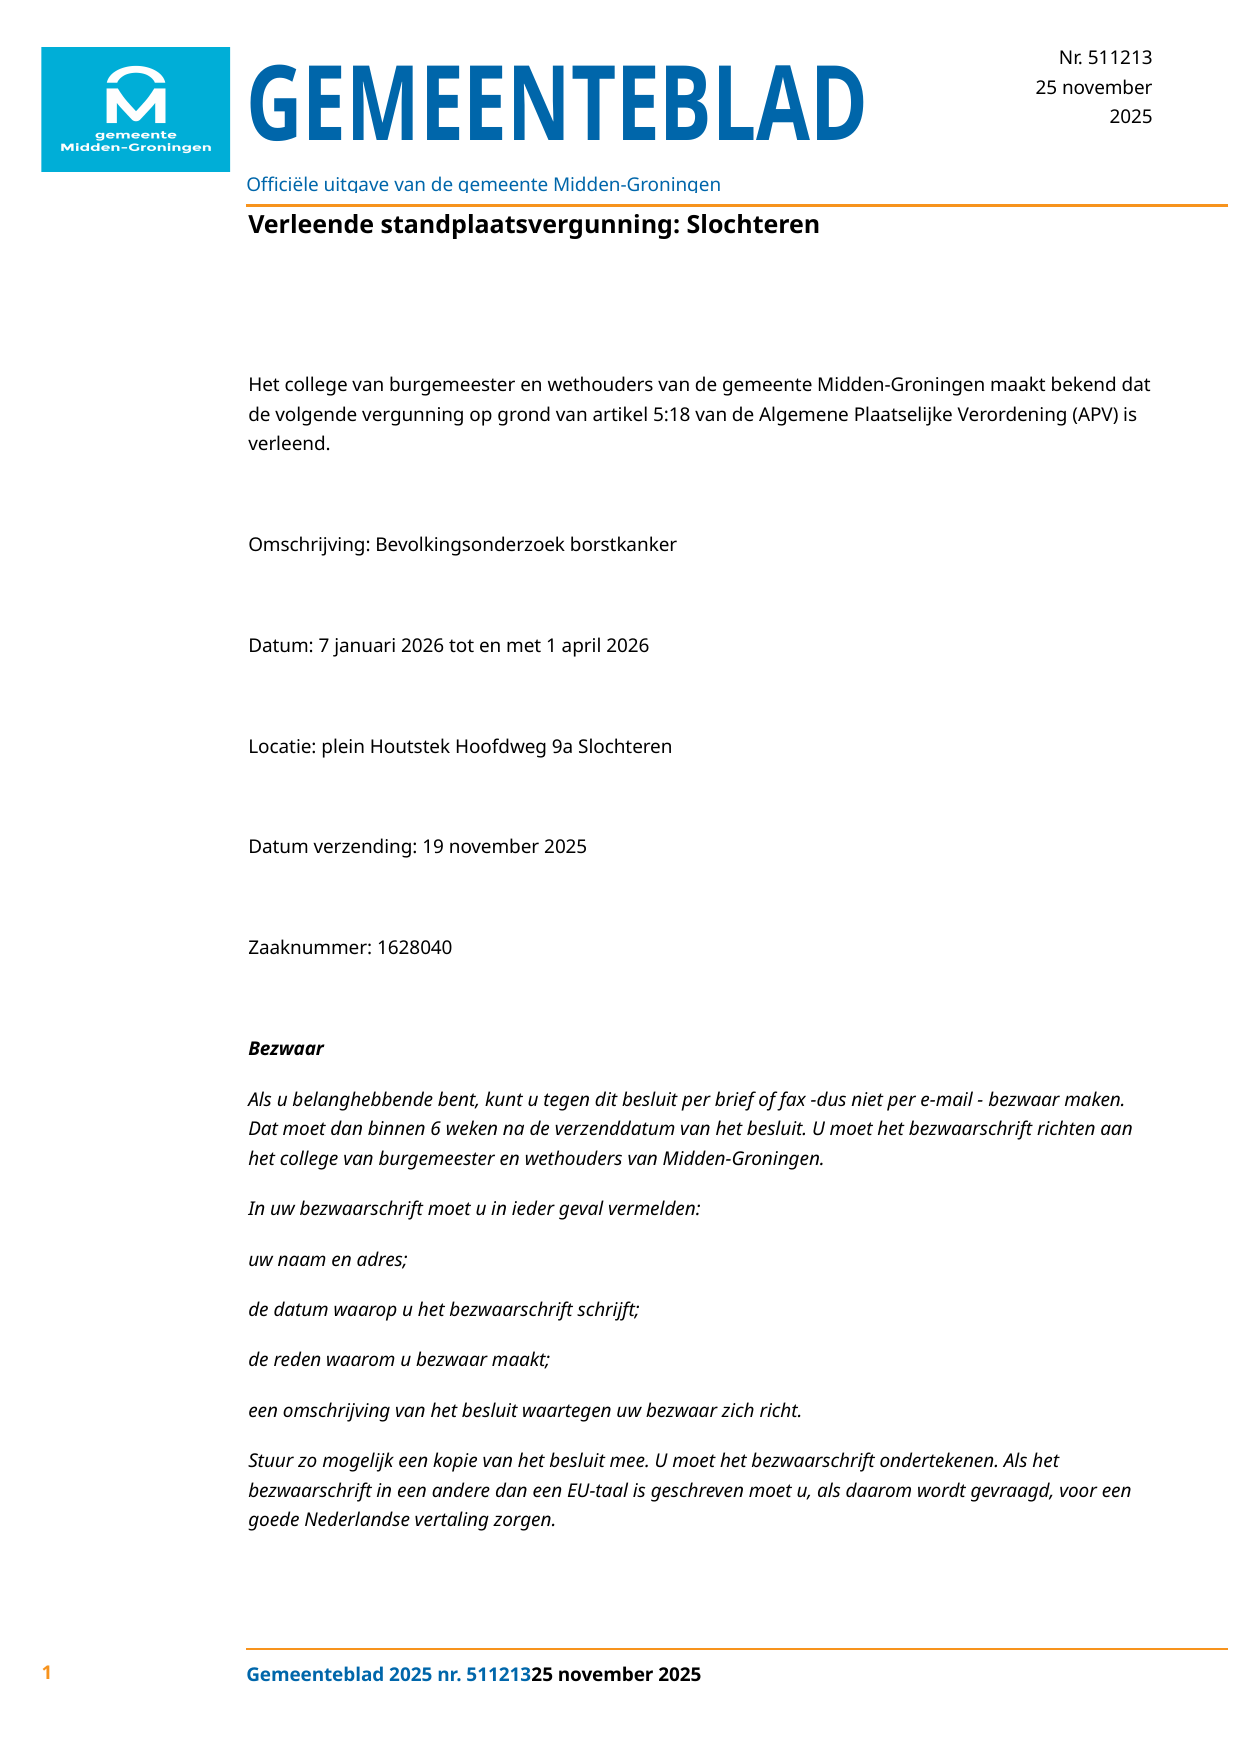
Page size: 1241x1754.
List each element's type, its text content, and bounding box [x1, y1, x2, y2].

text Bezwaar [248, 1035, 1152, 1061]
text Het college van burgemeester en wethouders van de gemeente Midden-Groningen maakt bekend dat de volgende vergunning op grond van artikel 5:18 van de Algemene Plaatselijke Verordening (APV) is verleend. [248, 371, 1152, 456]
text Verleende standplaatsvergunning: Slochteren [248, 207, 1152, 241]
text een omschrijving van het besluit waartegen uw bezwaar zich richt. [248, 1397, 1152, 1423]
text Locatie: plein Houtstek Hoofdweg 9a Slochteren [248, 733, 1152, 758]
text de reden waarom u bezwaar maakt; [248, 1347, 1152, 1372]
text Datum: 7 januari 2026 tot en met 1 april 2026 [248, 632, 1152, 658]
text Stuur zo mogelijk een kopie van het besluit mee. U moet het bezwaarschrift ondertekenen. Als het bezwaarschrift in een andere dan een EU-taal is geschreven moet u, als daarom wordt gevraagd, voor een goede Nederlandse vertaling zorgen. [248, 1447, 1152, 1532]
text Omschrijving: Bevolkingsonderzoek borstkanker [248, 531, 1152, 557]
text uw naam en adres; [248, 1246, 1152, 1271]
text Als u belanghebbende bent, kunt u tegen dit besluit per brief of fax -dus niet per e-mail - bezwaar maken. Dat moet dan binnen 6 weken na de verzenddatum van het besluit. U moet het bezwaarschrift richten aan het college van burgemeester en wethouders van Midden-Groningen. [248, 1086, 1152, 1171]
text Zaaknummer: 1628040 [248, 934, 1152, 960]
picture [184, 146, 190, 153]
text Datum verzending: 19 november 2025 [248, 834, 1152, 859]
text de datum waarop u het bezwaarschrift schrijft; [248, 1296, 1152, 1322]
text In uw bezwaarschrift moet u in ieder geval vermelden: [248, 1195, 1152, 1221]
picture [108, 66, 164, 82]
picture [107, 89, 165, 122]
